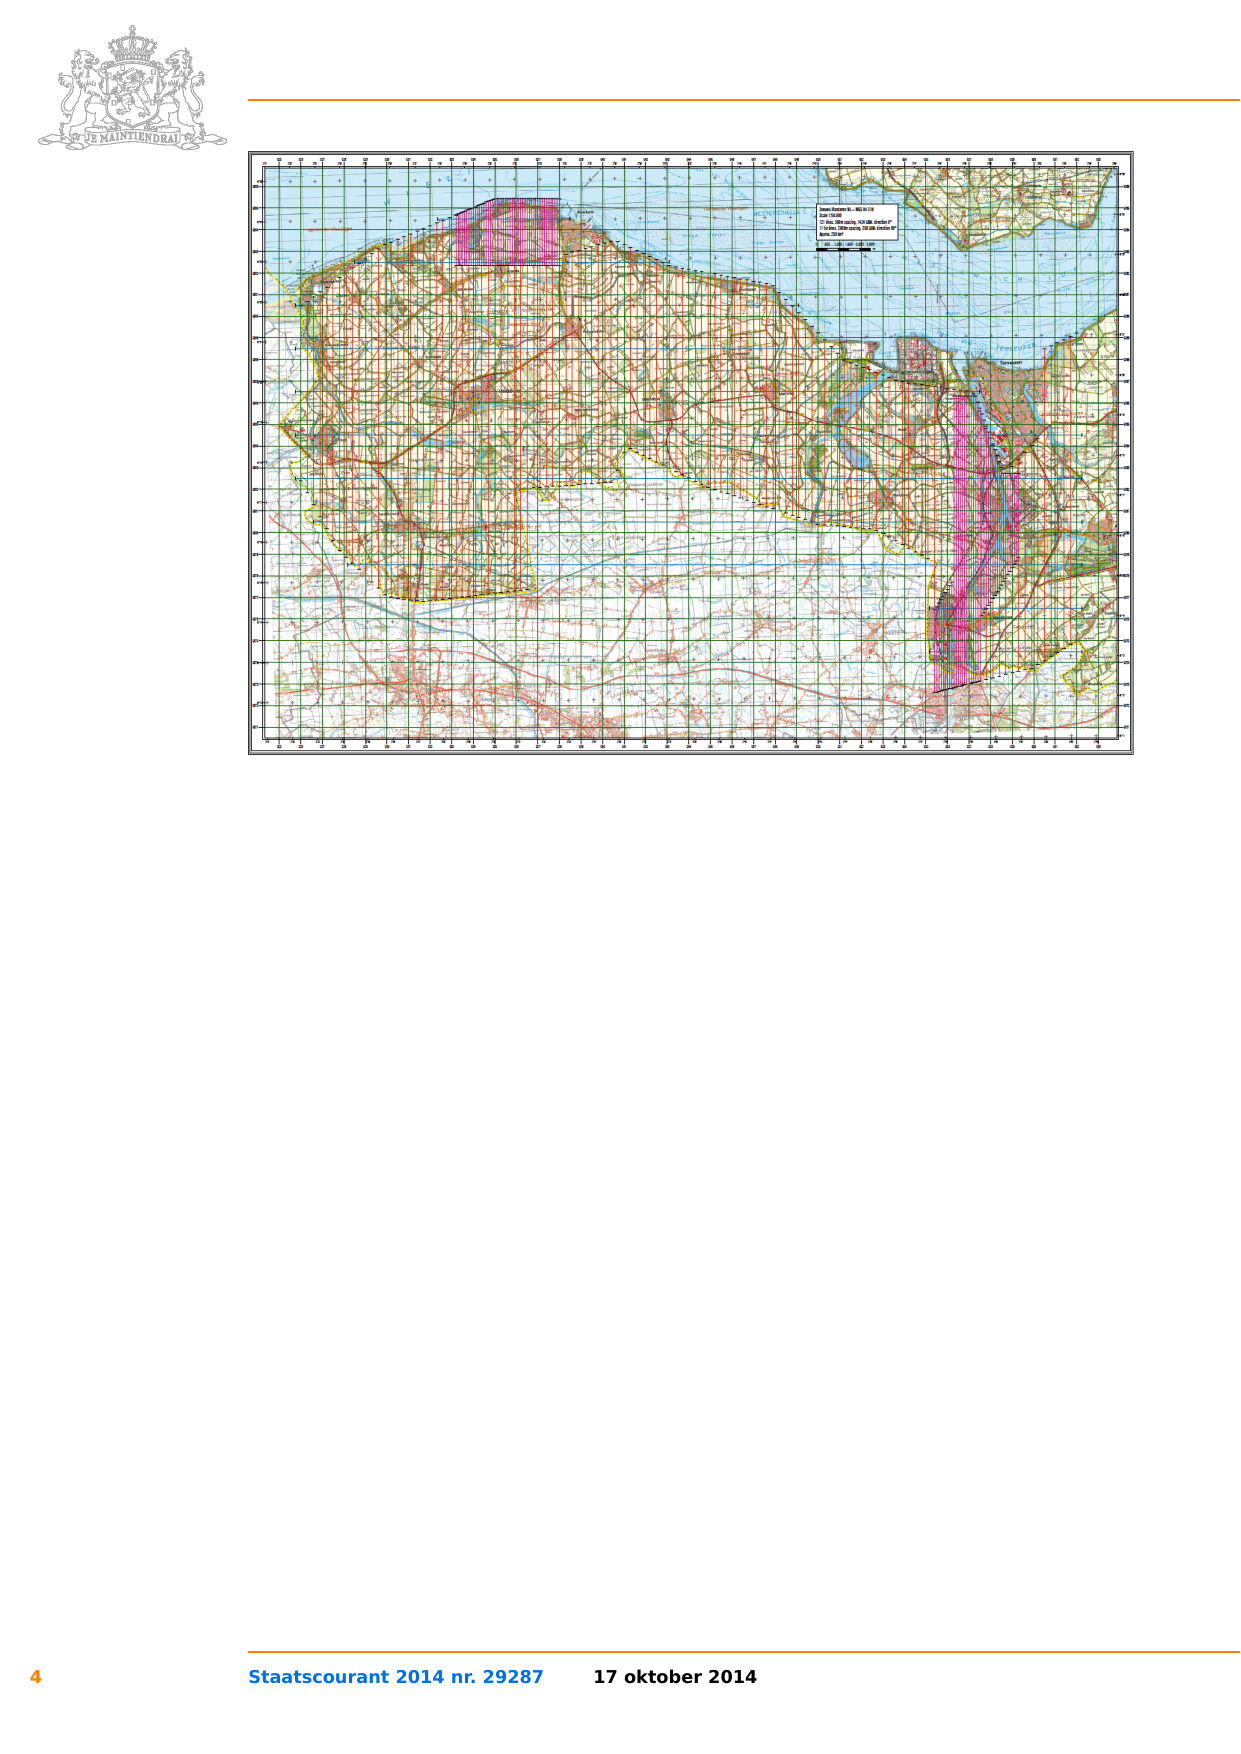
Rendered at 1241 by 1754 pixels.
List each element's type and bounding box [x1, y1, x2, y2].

picture [38, 25, 227, 150]
picture [248, 151, 1134, 755]
